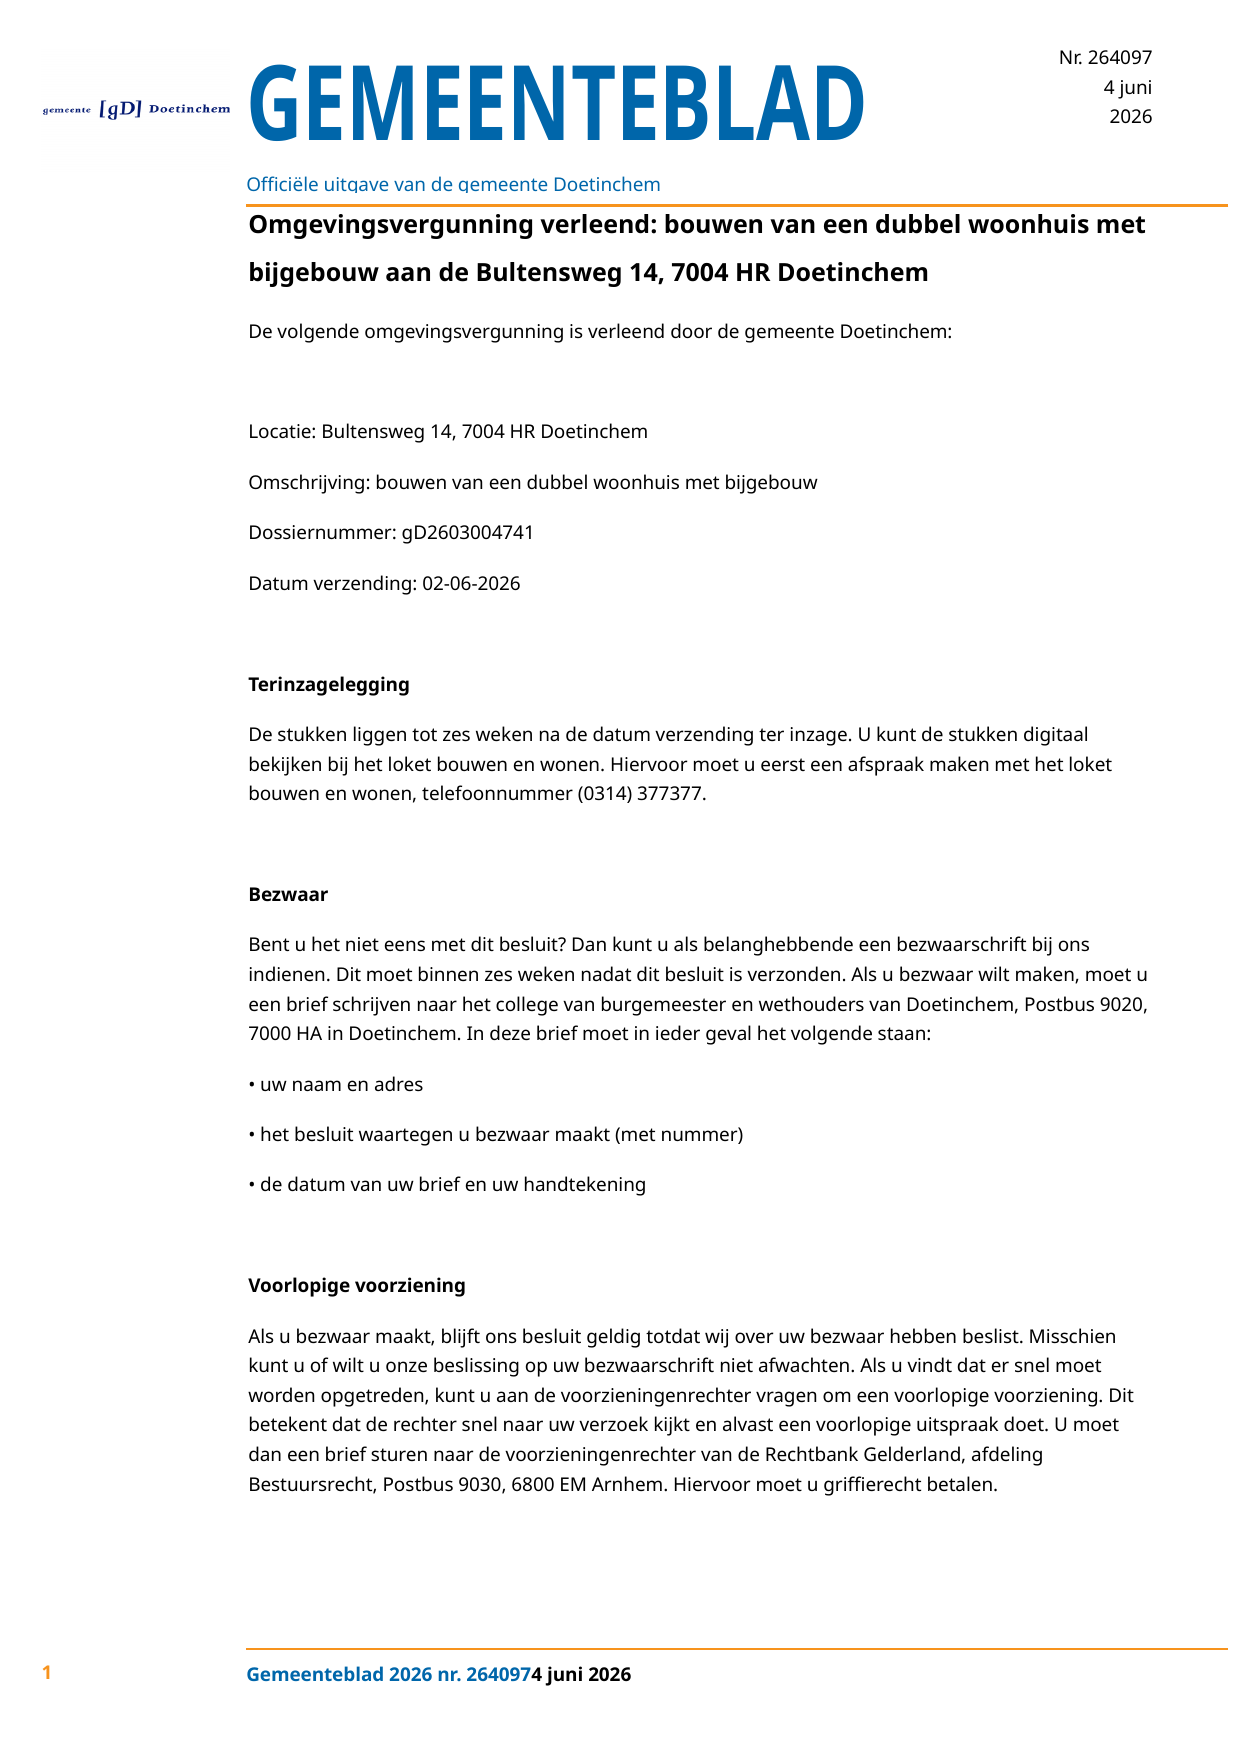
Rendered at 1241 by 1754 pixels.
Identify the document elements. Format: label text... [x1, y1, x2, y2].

text • uw naam en adres [248, 1071, 1152, 1097]
text • het besluit waartegen u bezwaar maakt (met nummer) [248, 1121, 1152, 1147]
text De volgende omgevingsvergunning is verleend door de gemeente Doetinchem: [248, 318, 1152, 344]
text Datum verzending: 02-06-2026 [248, 570, 1152, 596]
text Omschrijving: bouwen van een dubbel woonhuis met bijgebouw [248, 469, 1152, 495]
text Omgevingsvergunning verleend: bouwen van een dubbel woonhuis met bijgebouw aan de Bultensweg 14, 7004 HR Doetinchem [248, 207, 1152, 288]
text Dossiernummer: gD2603004741 [248, 519, 1152, 545]
picture [41, 47, 231, 172]
text Terinzagelegging [248, 671, 1152, 697]
text Bezwaar [248, 881, 1152, 907]
text Bent u het niet eens met dit besluit? Dan kunt u als belanghebbende een bezwaarschrift bij ons indienen. Dit moet binnen zes weken nadat dit besluit is verzonden. Als u bezwaar wilt maken, moet u een brief schrijven naar het college van burgemeester en wethouders van Doetinchem, Postbus 9020, 7000 HA in Doetinchem. In deze brief moet in ieder geval het volgende staan: [248, 932, 1152, 1046]
text • de datum van uw brief en uw handtekening [248, 1172, 1152, 1197]
text De stukken liggen tot zes weken na de datum verzending ter inzage. U kunt de stukken digitaal bekijken bij het loket bouwen en wonen. Hiervoor moet u eerst een afspraak maken met het loket bouwen en wonen, telefoonnummer (0314) 377377. [248, 721, 1152, 806]
text Als u bezwaar maakt, blijft ons besluit geldig totdat wij over uw bezwaar hebben beslist. Misschien kunt u of wilt u onze beslissing op uw bezwaarschrift niet afwachten. Als u vindt dat er snel moet worden opgetreden, kunt u aan de voorzieningenrechter vragen om een voorlopige voorziening. Dit betekent dat de rechter snel naar uw verzoek kijkt en alvast een voorlopige uitspraak doet. U moet dan een brief sturen naar de voorzieningenrechter van de Rechtbank Gelderland, afdeling Bestuursrecht, Postbus 9030, 6800 EM Arnhem. Hiervoor moet u griffierecht betalen. [248, 1323, 1152, 1497]
text Locatie: Bultensweg 14, 7004 HR Doetinchem [248, 419, 1152, 444]
text Voorlopige voorziening [248, 1272, 1152, 1298]
